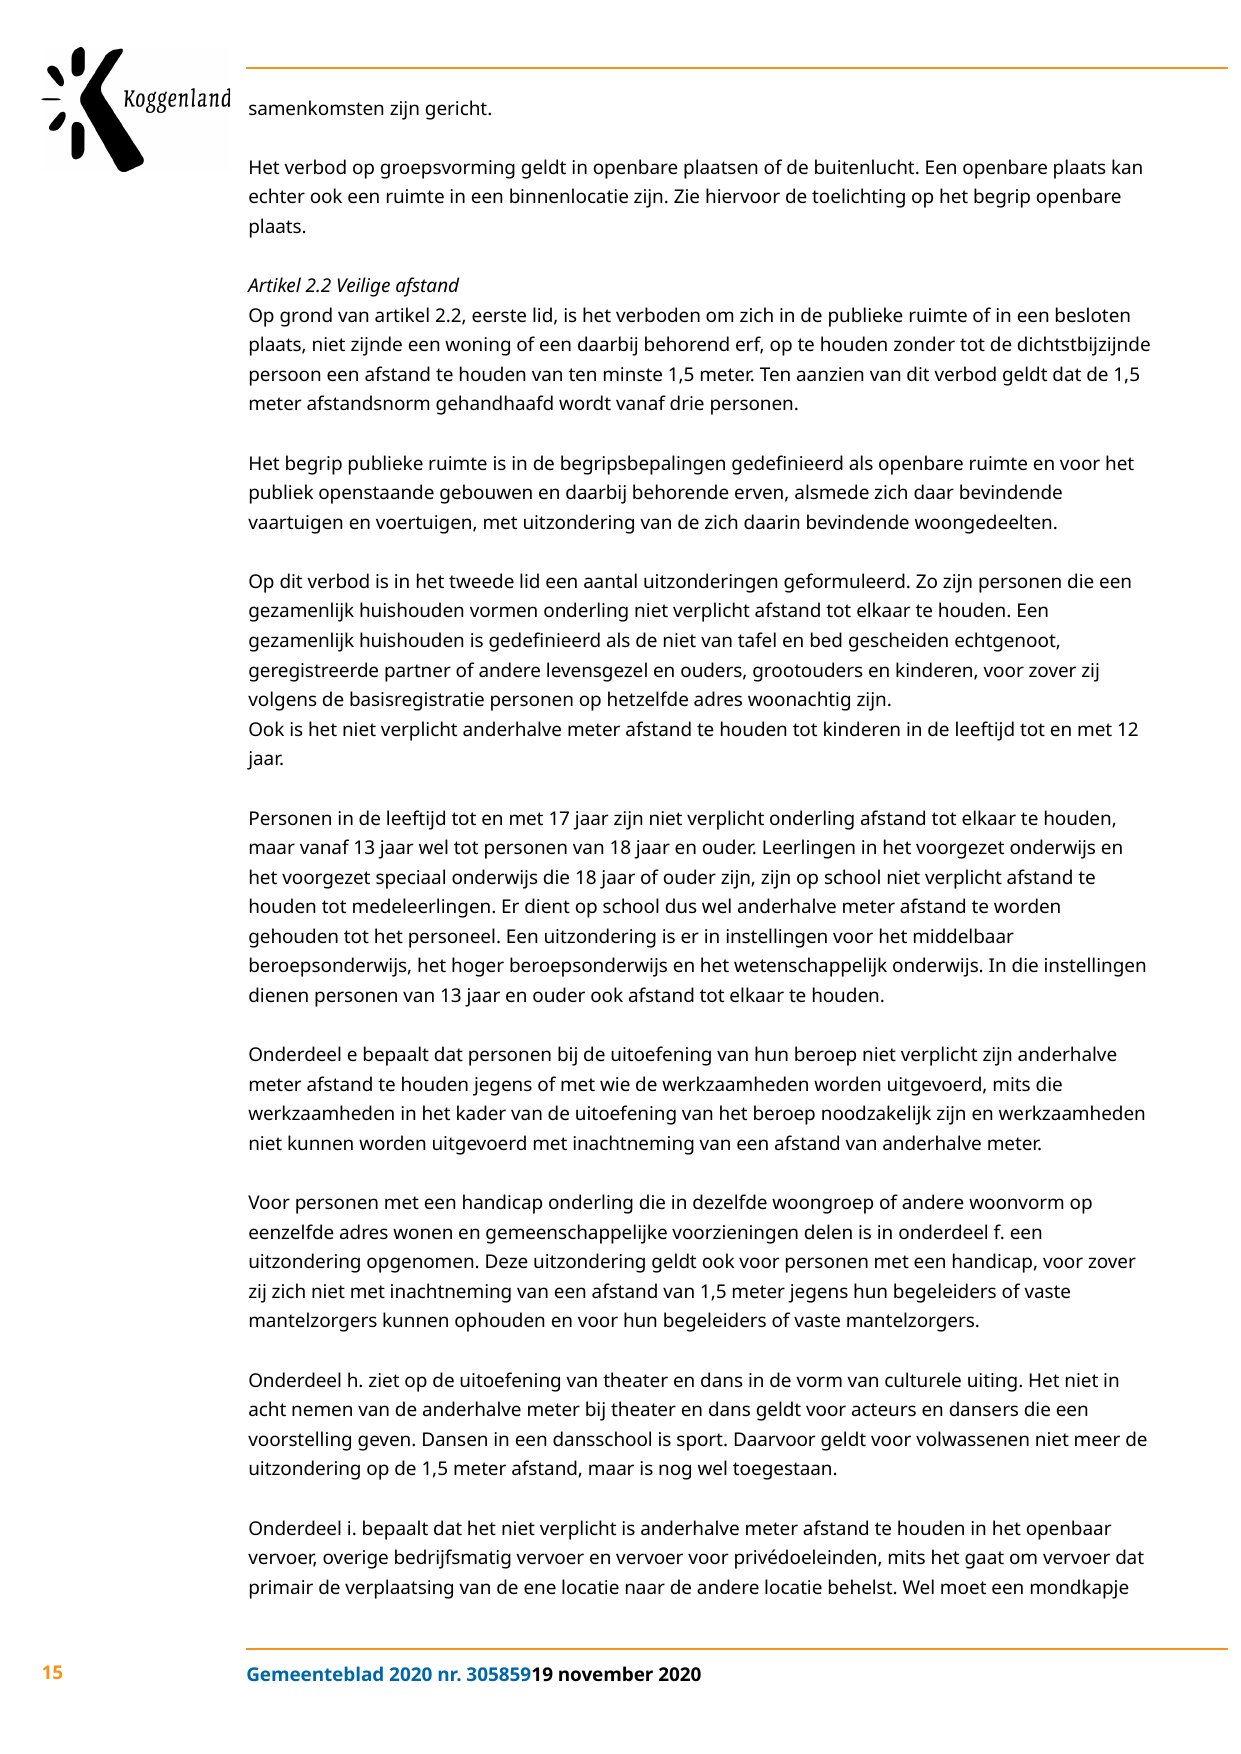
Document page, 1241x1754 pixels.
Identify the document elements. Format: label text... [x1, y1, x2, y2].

text Onderdeel e bepaalt dat personen bij de uitoefening van hun beroep niet verplicht zijn anderhalve meter afstand te houden jegens of met wie de werkzaamheden worden uitgevoerd, mits die werkzaamheden in het kader van de uitoefening van het beroep noodzakelijk zijn en werkzaamheden niet kunnen worden uitgevoerd met inachtneming van een afstand van anderhalve meter. [248, 1041, 1152, 1156]
text Op grond van artikel 2.2, eerste lid, is het verboden om zich in de publieke ruimte of in een besloten plaats, niet zijnde een woning of een daarbij behorend erf, op te houden zonder tot de dichtstbijzijnde persoon een afstand te houden van ten minste 1,5 meter. Ten aanzien van dit verbod geldt dat de 1,5 meter afstandsnorm gehandhaafd wordt vanaf drie personen. [248, 302, 1152, 416]
text Onderdeel h. ziet op de uitoefening van theater en dans in de vorm van culturele uiting. Het niet in acht nemen van de anderhalve meter bij theater en dans geldt voor acteurs en dansers die een voorstelling geven. Dansen in een dansschool is sport. Daarvoor geldt voor volwassenen niet meer de uitzondering op de 1,5 meter afstand, maar is nog wel toegestaan. [248, 1367, 1152, 1481]
text samenkomsten zijn gericht. [248, 95, 1152, 121]
picture [41, 47, 231, 172]
text Onderdeel i. bepaalt dat het niet verplicht is anderhalve meter afstand te houden in het openbaar vervoer, overige bedrijfsmatig vervoer en vervoer voor privédoeleinden, mits het gaat om vervoer dat primair de verplaatsing van de ene locatie naar de andere locatie behelst. Wel moet een mondkapje [248, 1515, 1152, 1600]
text Op dit verbod is in het tweede lid een aantal uitzonderingen geformuleerd. Zo zijn personen die een gezamenlijk huishouden vormen onderling niet verplicht afstand tot elkaar te houden. Een gezamenlijk huishouden is gedefinieerd als de niet van tafel en bed gescheiden echtgenoot, geregistreerde partner of andere levensgezel en ouders, grootouders en kinderen, voor zover zij volgens de basisregistratie personen op hetzelfde adres woonachtig zijn. [248, 568, 1152, 712]
text Personen in de leeftijd tot en met 17 jaar zijn niet verplicht onderling afstand tot elkaar te houden, maar vanaf 13 jaar wel tot personen van 18 jaar en ouder. Leerlingen in het voorgezet onderwijs en het voorgezet speciaal onderwijs die 18 jaar of ouder zijn, zijn op school niet verplicht afstand te houden tot medeleerlingen. Er dient op school dus wel anderhalve meter afstand te worden gehouden tot het personeel. Een uitzondering is er in instellingen voor het middelbaar beroepsonderwijs, het hoger beroepsonderwijs en het wetenschappelijk onderwijs. In die instellingen dienen personen van 13 jaar en ouder ook afstand tot elkaar te houden. [248, 805, 1152, 1008]
text Voor personen met een handicap onderling die in dezelfde woongroep of andere woonvorm op eenzelfde adres wonen en gemeenschappelijke voorzieningen delen is in onderdeel f. een uitzondering opgenomen. Deze uitzondering geldt ook voor personen met een handicap, voor zover zij zich niet met inachtneming van een afstand van 1,5 meter jegens hun begeleiders of vaste mantelzorgers kunnen ophouden en voor hun begeleiders of vaste mantelzorgers. [248, 1189, 1152, 1333]
text Het verbod op groepsvorming geldt in openbare plaatsen of de buitenlucht. Een openbare plaats kan echter ook een ruimte in een binnenlocatie zijn. Zie hiervoor de toelichting op het begrip openbare plaats. [248, 154, 1152, 239]
text Het begrip publieke ruimte is in de begripsbepalingen gedefinieerd als openbare ruimte en voor het publiek openstaande gebouwen en daarbij behorende erven, alsmede zich daar bevindende vaartuigen en voertuigen, met uitzondering van de zich daarin bevindende woongedeelten. [248, 450, 1152, 535]
text Ook is het niet verplicht anderhalve meter afstand te houden tot kinderen in de leeftijd tot en met 12 jaar. [248, 716, 1152, 771]
text Artikel 2.2 Veilige afstand [248, 272, 1152, 298]
